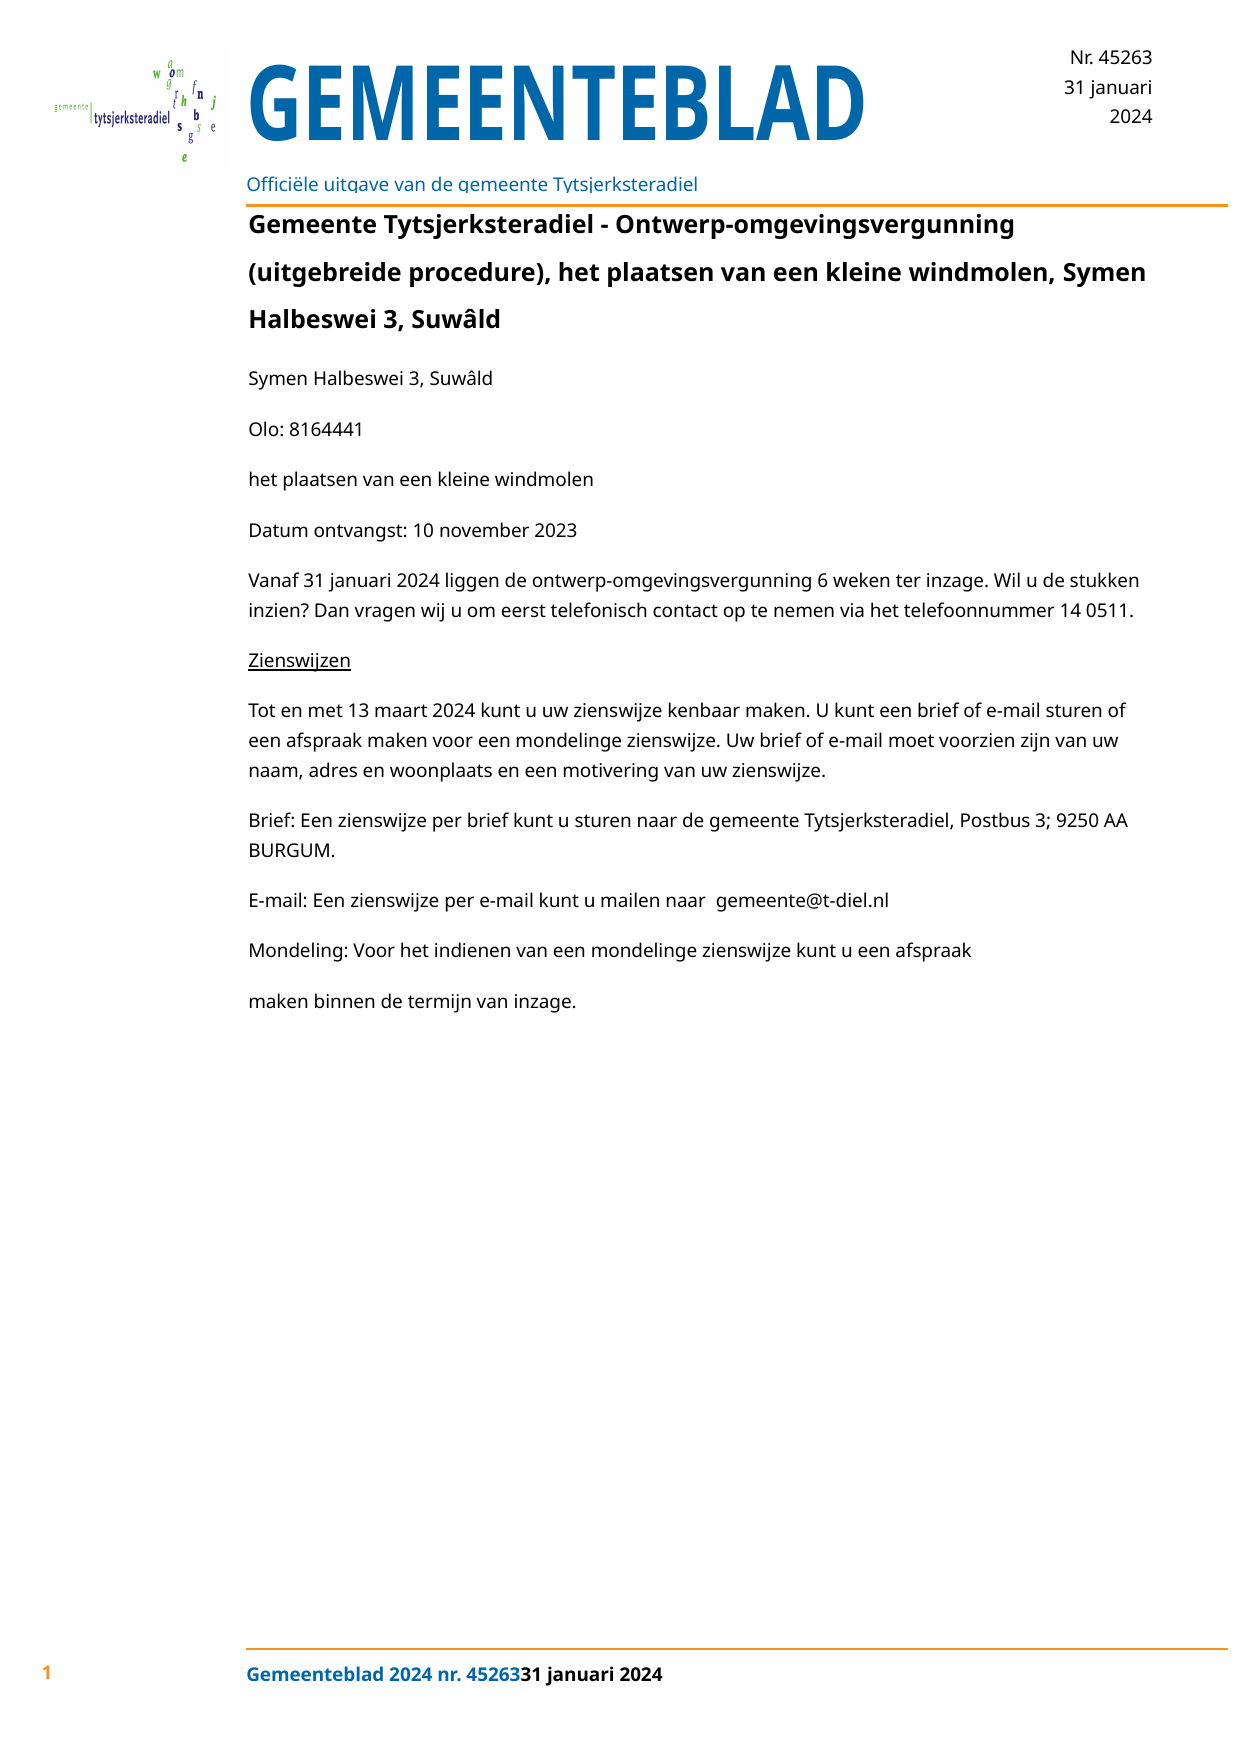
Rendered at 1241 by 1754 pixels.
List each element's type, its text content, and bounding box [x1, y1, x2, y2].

text Datum ontvangst: 10 november 2023 [248, 517, 1152, 542]
text Mondeling: Voor het indienen van een mondelinge zienswijze kunt u een afspraak [248, 938, 1152, 963]
text maken binnen de termijn van inzage. [248, 988, 1152, 1014]
text Gemeente Tytsjerksteradiel - Ontwerp-omgevingsvergunning (uitgebreide procedure), het plaatsen van een kleine windmolen, Symen Halbeswei 3, Suwâld [248, 207, 1152, 336]
text Symen Halbeswei 3, Suwâld [248, 366, 1152, 391]
text Tot en met 13 maart 2024 kunt u uw ziens­wijze kenbaar maken. U kunt een brief of e-mail sturen of een afspraak maken voor een mondelinge zienswijze. Uw brief of e-mail moet voorzien zijn van uw naam, adres en woonplaats en een motivering van uw zienswijze. [248, 698, 1152, 782]
text Vanaf 31 januari 2024 liggen de ontwerp-omgevingsvergunning 6 weken ter inzage. Wil u de stukken inzien? Dan vragen wij u om eerst telefonisch contact op te nemen via het telefoonnummer 14 0511. [248, 567, 1152, 622]
text Brief: Een zienswijze per brief kunt u sturen naar de gemeente Tytsjerksteradiel, Postbus 3; 9250 AA BURGUM. [248, 807, 1152, 862]
text het plaatsen van een kleine windmolen [248, 466, 1152, 492]
text Zienswijzen [248, 647, 1152, 673]
picture [41, 47, 231, 172]
text E-mail: Een zienswijze per e-mail kunt u mailen naar gemeente@t-diel.nl [248, 887, 1152, 913]
text Olo: 8164441 [248, 416, 1152, 442]
